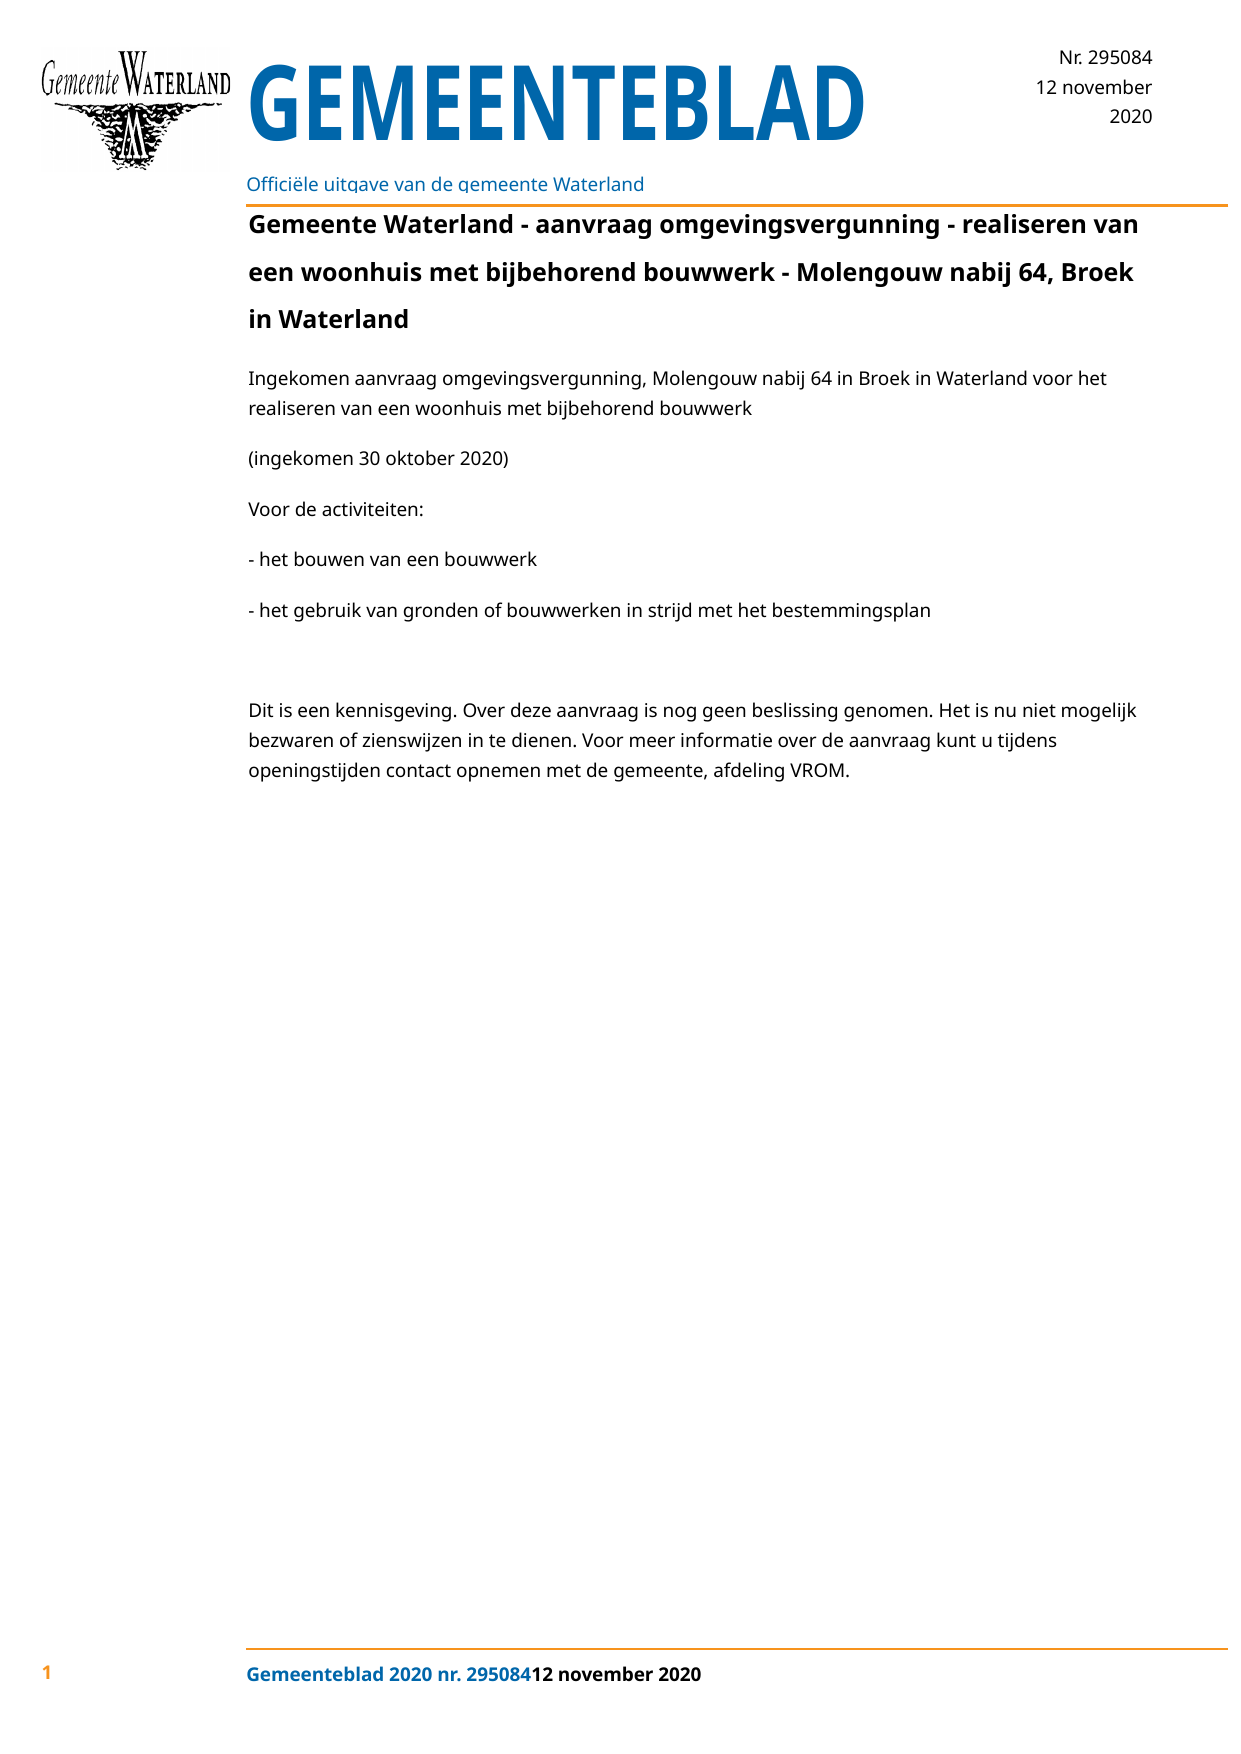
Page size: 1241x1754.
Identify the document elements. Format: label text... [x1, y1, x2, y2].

text Voor de activiteiten: [248, 496, 1152, 522]
text - het gebruik van gronden of bouwwerken in strijd met het bestemmingsplan [248, 597, 1152, 622]
text - het bouwen van een bouwwerk [248, 546, 1152, 572]
text Gemeente Waterland - aanvraag omgevingsvergunning - realiseren van een woonhuis met bijbehorend bouwwerk - Molengouw nabij 64, Broek in Waterland [248, 207, 1152, 336]
text Ingekomen aanvraag omgevingsvergunning, Molengouw nabij 64 in Broek in Waterland voor het realiseren van een woonhuis met bijbehorend bouwwerk [248, 366, 1152, 421]
picture [41, 47, 231, 172]
text (ingekomen 30 oktober 2020) [248, 446, 1152, 471]
text Dit is een kennisgeving. Over deze aanvraag is nog geen beslissing genomen. Het is nu niet mogelijk bezwaren of zienswijzen in te dienen. Voor meer informatie over de aanvraag kunt u tijdens openingstijden contact opnemen met de gemeente, afdeling VROM. [248, 698, 1152, 782]
